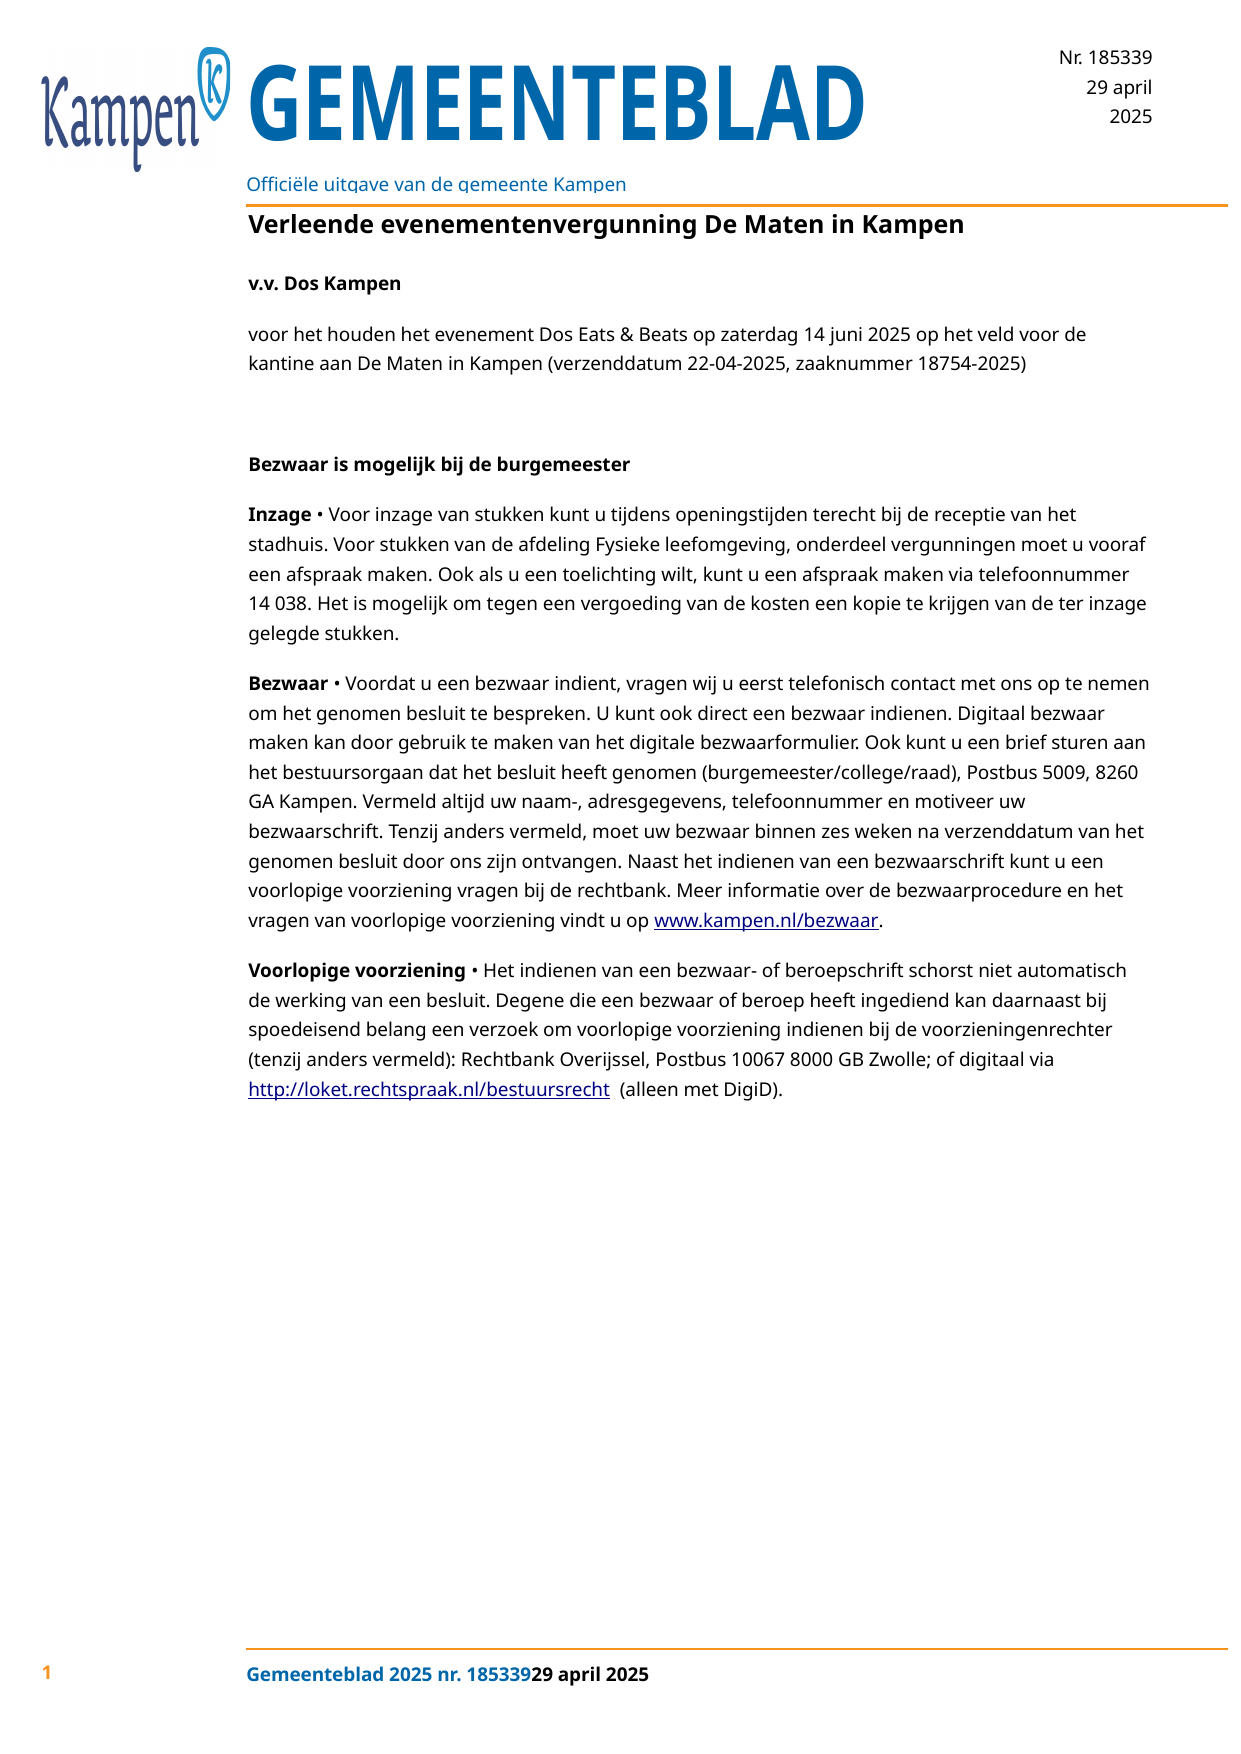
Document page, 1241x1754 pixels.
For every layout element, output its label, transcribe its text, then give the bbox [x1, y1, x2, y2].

text Bezwaar • Voordat u een bezwaar indient, vragen wij u eerst telefonisch contact met ons op te nemen om het genomen besluit te bespreken. U kunt ook direct een bezwaar indienen. Digitaal bezwaar maken kan door gebruik te maken van het digitale bezwaarformulier. Ook kunt u een brief sturen aan het bestuursorgaan dat het besluit heeft genomen (burgemeester/college/raad), Postbus 5009, 8260 GA Kampen. Vermeld altijd uw naam-, adresgegevens, telefoonnummer en motiveer uw bezwaarschrift. Tenzij anders vermeld, moet uw bezwaar binnen zes weken na verzenddatum van het genomen besluit door ons zijn ontvangen. Naast het indienen van een bezwaarschrift kunt u een voorlopige voorziening vragen bij de rechtbank. Meer informatie over de bezwaarprocedure en het vragen van voorlopige voorziening vindt u op www.kampen.nl/bezwaar. [248, 670, 1152, 933]
picture [41, 47, 231, 172]
text Verleende evenementenvergunning De Maten in Kampen [248, 207, 1152, 241]
text Voorlopige voorziening • Het indienen van een bezwaar- of beroepschrift schorst niet automatisch de werking van een besluit. Degene die een bezwaar of beroep heeft ingediend kan daarnaast bij spoedeisend belang een verzoek om voorlopige voorziening indienen bij de voorzieningenrechter (tenzij anders vermeld): Rechtbank Overijssel, Postbus 10067 8000 GB Zwolle; of digitaal via http://loket.rechtspraak.nl/bestuursrecht (alleen met DigiD). [248, 957, 1152, 1101]
text voor het houden het evenement Dos Eats & Beats op zaterdag 14 juni 2025 op het veld voor de kantine aan De Maten in Kampen (verzenddatum 22-04-2025, zaaknummer 18754-2025) [248, 321, 1152, 376]
text Inzage • Voor inzage van stukken kunt u tijdens openingstijden terecht bij de receptie van het stadhuis. Voor stukken van de afdeling Fysieke leefomgeving, onderdeel vergunningen moet u vooraf een afspraak maken. Ook als u een toelichting wilt, kunt u een afspraak maken via telefoonnummer 14 038. Het is mogelijk om tegen een vergoeding van de kosten een kopie te krijgen van de ter inzage gelegde stukken. [248, 502, 1152, 646]
text v.v. Dos Kampen [248, 270, 1152, 296]
text Bezwaar is mogelijk bij de burgemeester [248, 451, 1152, 477]
